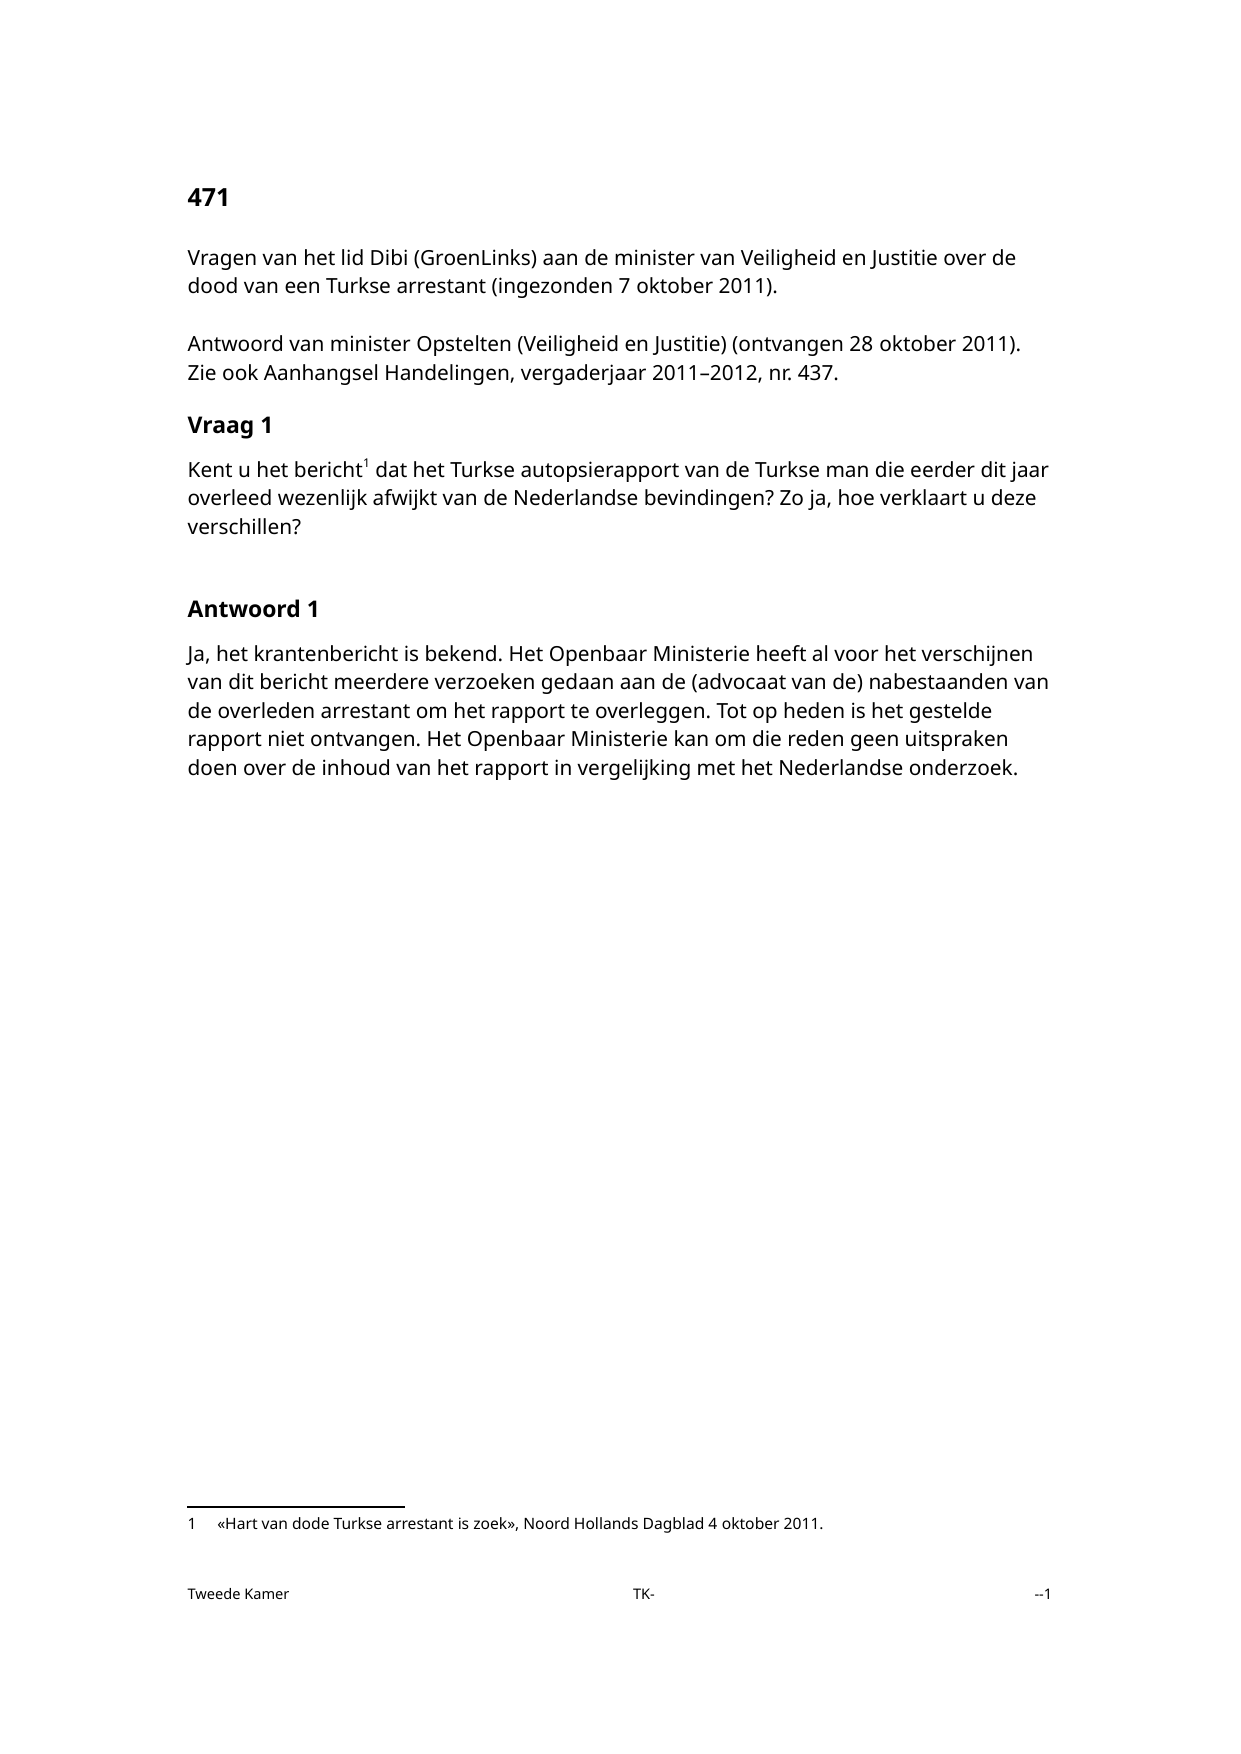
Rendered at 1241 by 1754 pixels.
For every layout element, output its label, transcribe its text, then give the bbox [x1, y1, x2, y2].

text Kent u het bericht dat het Turkse autopsierapport van de Turkse man die eerder dit jaar overleed wezenlijk afwijkt van de Nederlandse bevindingen? Zo ja, hoe verklaart u deze verschillen? [187, 455, 1053, 540]
text 471 [187, 179, 1053, 213]
text Ja, het krantenbericht is bekend. Het Openbaar Ministerie heeft al voor het verschijnen van dit bericht meerdere verzoeken gedaan aan de (advocaat van de) nabestaanden van de overleden arrestant om het rapport te overleggen. Tot op heden is het gestelde rapport niet ontvangen. Het Openbaar Ministerie kan om die reden geen uitspraken doen over de inhoud van het rapport in vergelijking met het Nederlandse onderzoek. [187, 639, 1053, 781]
text Antwoord van minister Opstelten (Veiligheid en Justitie) (ontvangen 28 oktober 2011). Zie ook Aanhangsel Handelingen, vergaderjaar 2011–2012, nr. 437. [187, 329, 1053, 386]
text «Hart van dode Turkse arrestant is zoek», Noord Hollands Dagblad 4 oktober 2011. [187, 1506, 1053, 1534]
text Vragen van het lid Dibi (GroenLinks) aan de minister van Veiligheid en Justitie over de dood van een Turkse arrestant (ingezonden 7 oktober 2011). [187, 243, 1053, 300]
subtitle Antwoord 1 [187, 593, 1053, 624]
subtitle Vraag 1 [187, 409, 1053, 440]
